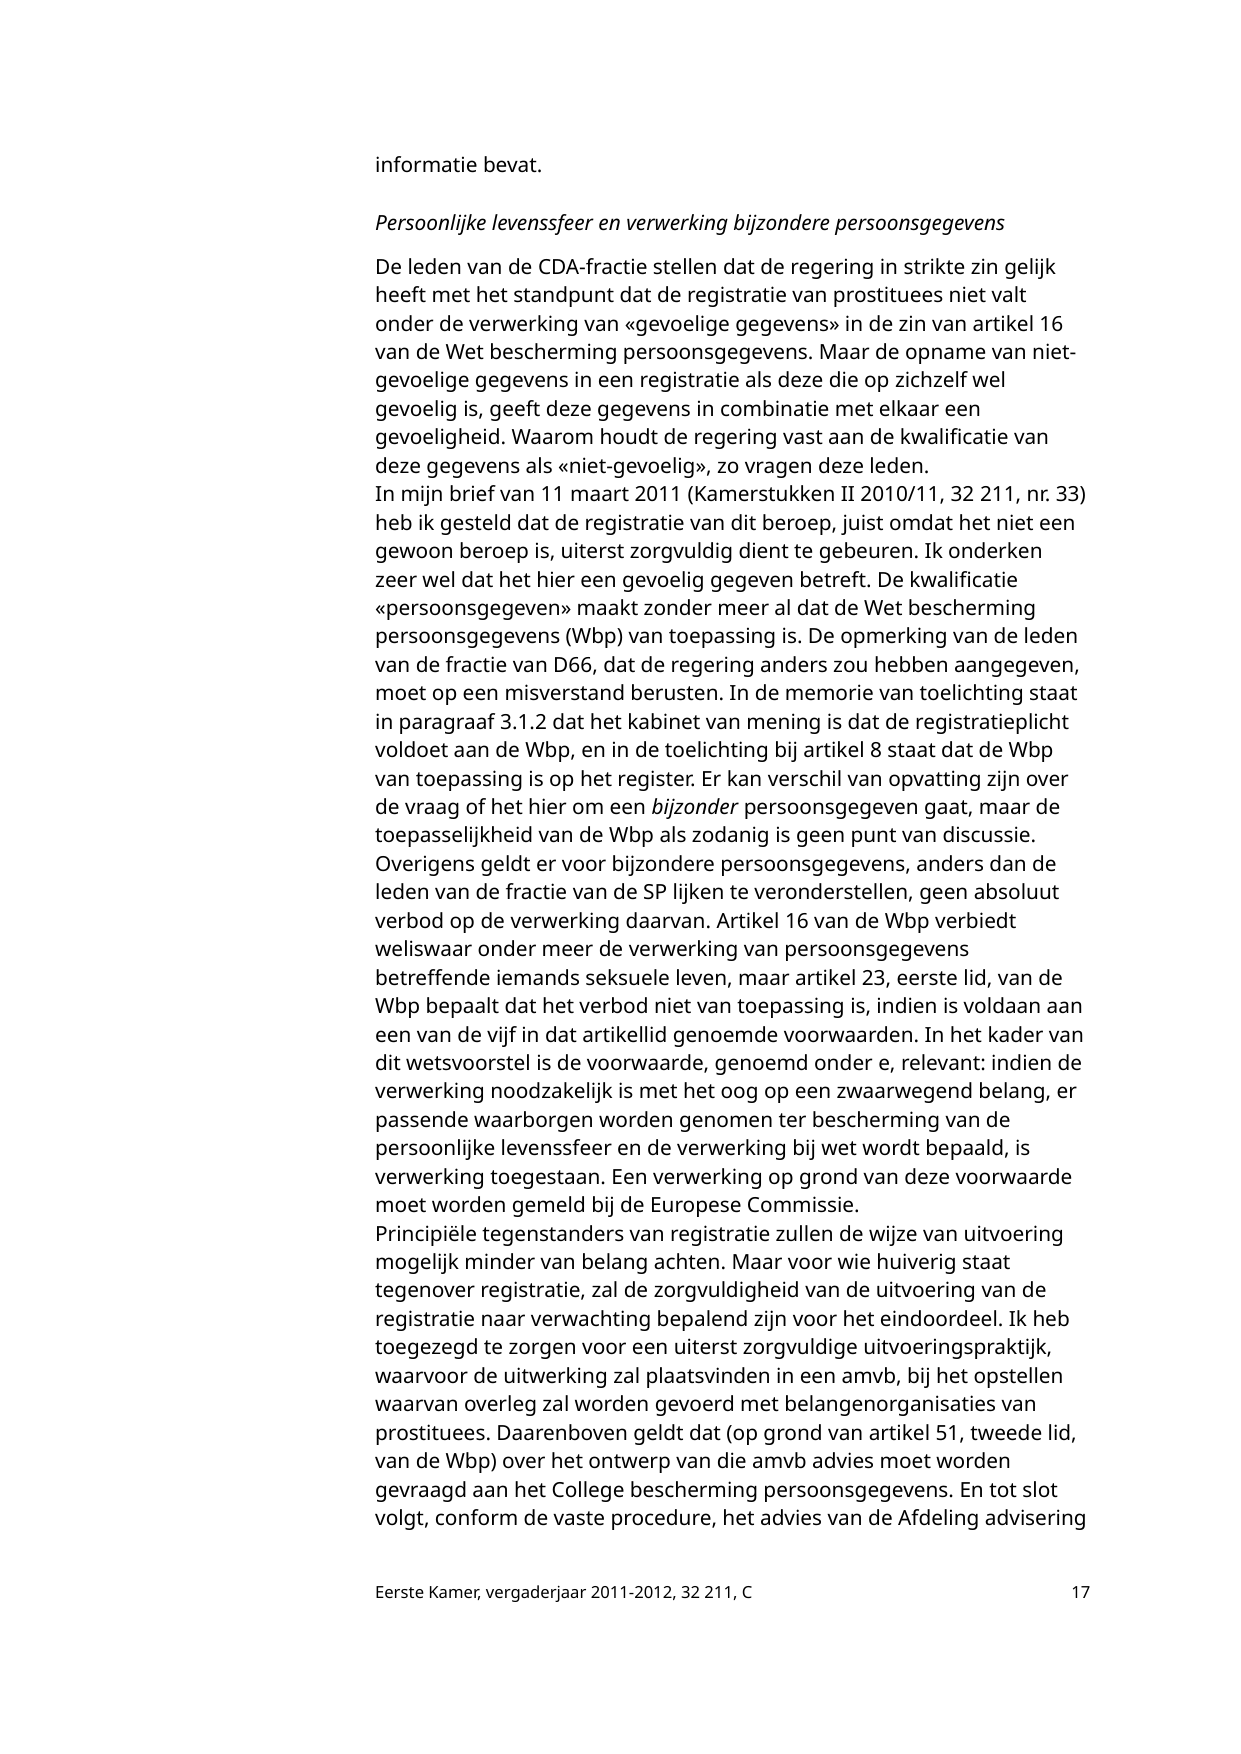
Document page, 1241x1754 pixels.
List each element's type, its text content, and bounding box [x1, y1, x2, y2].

text informatie bevat. [375, 150, 1090, 178]
text Principiële tegenstanders van registratie zullen de wijze van uitvoering mogelijk minder van belang achten. Maar voor wie huiverig staat tegenover registratie, zal de zorgvuldigheid van de uitvoering van de registratie naar verwachting bepalend zijn voor het eindoordeel. Ik heb toegezegd te zorgen voor een uiterst zorgvuldige uitvoeringspraktijk, waarvoor de uitwerking zal plaatsvinden in een amvb, bij het opstellen waarvan overleg zal worden gevoerd met belangenorganisaties van prostituees. Daarenboven geldt dat (op grond van artikel 51, tweede lid, van de Wbp) over het ontwerp van die amvb advies moet worden gevraagd aan het College bescherming persoonsgegevens. En tot slot volgt, conform de vaste procedure, het advies van de Afdeling advisering [375, 1219, 1090, 1532]
text Persoonlijke levenssfeer en verwerking bijzondere persoonsgegevens [375, 208, 1090, 237]
text De leden van de CDA-fractie stellen dat de regering in strikte zin gelijk heeft met het standpunt dat de registratie van prostituees niet valt onder de verwerking van «gevoelige gegevens» in de zin van artikel 16 van de Wet bescherming persoonsgegevens. Maar de opname van niet-gevoelige gegevens in een registratie als deze die op zichzelf wel gevoelig is, geeft deze gegevens in combinatie met elkaar een gevoeligheid. Waarom houdt de regering vast aan de kwalificatie van deze gegevens als «niet-gevoelig», zo vragen deze leden. [375, 252, 1090, 479]
text In mijn brief van 11 maart 2011 (Kamerstukken II 2010/11, 32 211, nr. 33) heb ik gesteld dat de registratie van dit beroep, juist omdat het niet een gewoon beroep is, uiterst zorgvuldig dient te gebeuren. Ik onderken zeer wel dat het hier een gevoelig gegeven betreft. De kwalificatie «persoonsgegeven» maakt zonder meer al dat de Wet bescherming persoonsgegevens (Wbp) van toepassing is. De opmerking van de leden van de fractie van D66, dat de regering anders zou hebben aangegeven, moet op een misverstand berusten. In de memorie van toelichting staat in paragraaf 3.1.2 dat het kabinet van mening is dat de registratieplicht voldoet aan de Wbp, en in de toelichting bij artikel 8 staat dat de Wbp van toepassing is op het register. Er kan verschil van opvatting zijn over de vraag of het hier om een bijzonder persoonsgegeven gaat, maar de toepasselijkheid van de Wbp als zodanig is geen punt van discussie. Overigens geldt er voor bijzondere persoonsgegevens, anders dan de leden van de fractie van de SP lijken te veronderstellen, geen absoluut verbod op de verwerking daarvan. Artikel 16 van de Wbp verbiedt weliswaar onder meer de verwerking van persoonsgegevens betreffende iemands seksuele leven, maar artikel 23, eerste lid, van de Wbp bepaalt dat het verbod niet van toepassing is, indien is voldaan aan een van de vijf in dat artikellid genoemde voorwaarden. In het kader van dit wetsvoorstel is de voorwaarde, genoemd onder e, relevant: indien de verwerking noodzakelijk is met het oog op een zwaarwegend belang, er passende waarborgen worden genomen ter bescherming van de persoonlijke levenssfeer en de verwerking bij wet wordt bepaald, is verwerking toegestaan. Een verwerking op grond van deze voorwaarde moet worden gemeld bij de Europese Commissie. [375, 479, 1090, 1219]
